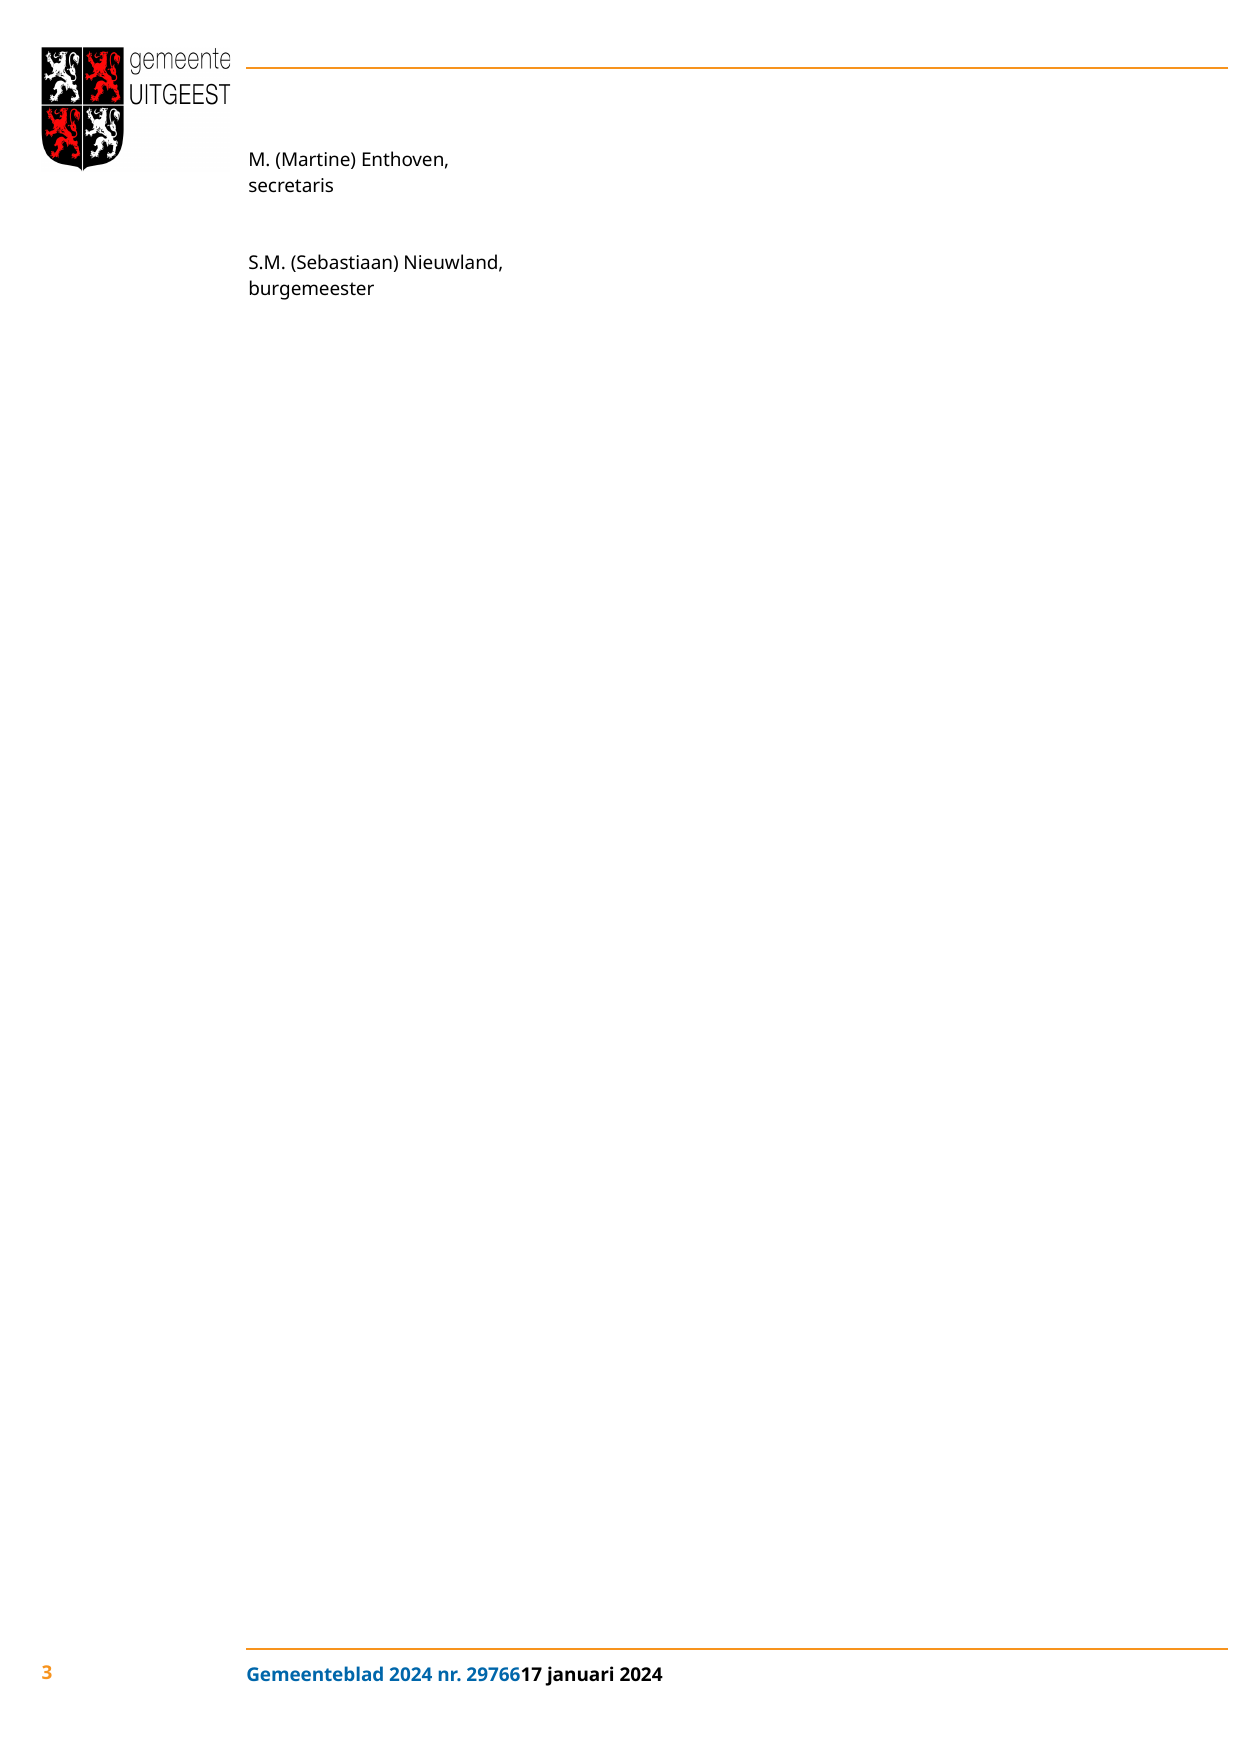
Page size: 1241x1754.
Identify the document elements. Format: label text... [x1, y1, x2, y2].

text S.M. (Sebastiaan) Nieuwland, [248, 249, 1152, 275]
text burgemeester [248, 275, 1152, 301]
text M. (Martine) Enthoven, [248, 146, 1152, 172]
picture [41, 47, 231, 172]
text secretaris [248, 172, 1152, 198]
